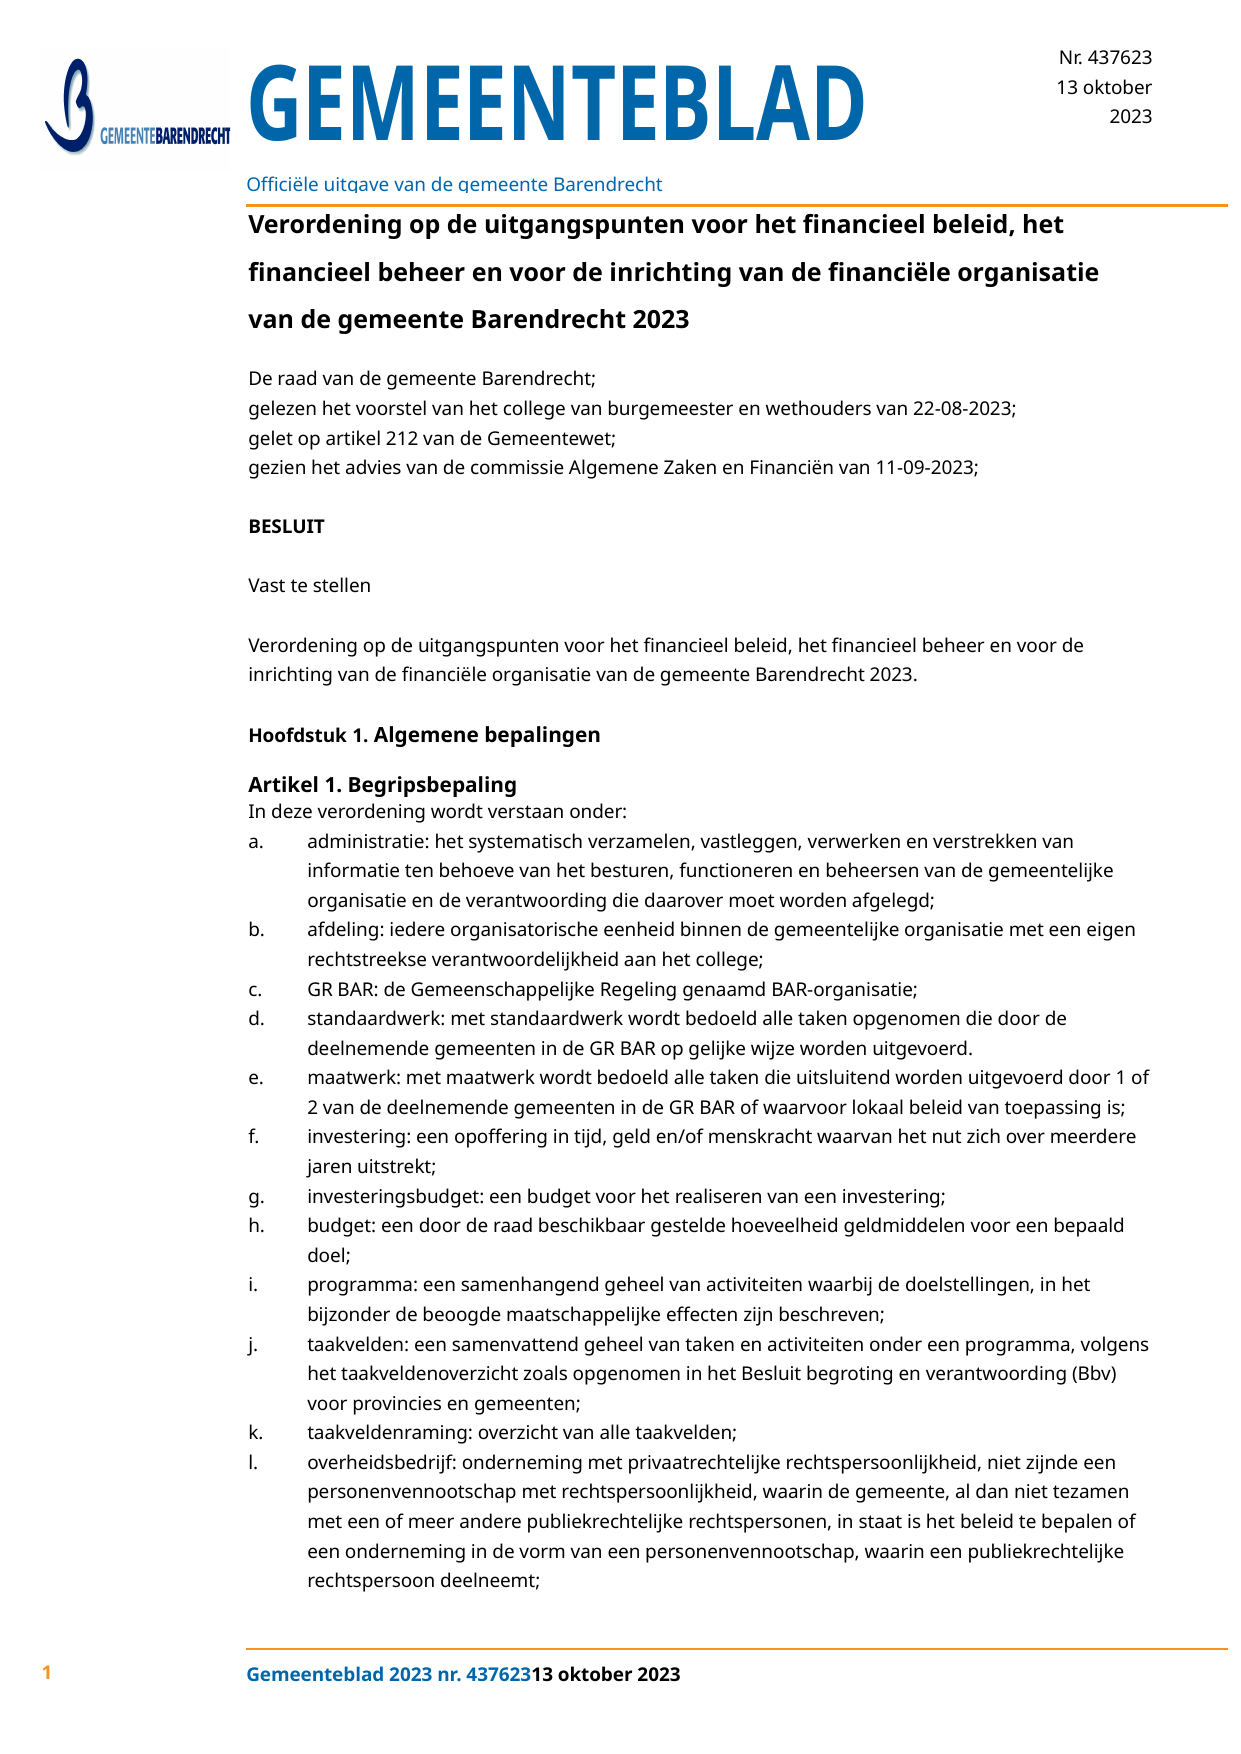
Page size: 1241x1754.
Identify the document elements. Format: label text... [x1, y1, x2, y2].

text gelet op artikel 212 van de Gemeentewet; [248, 425, 1152, 450]
list GR BAR: de Gemeenschappelijke Regeling genaamd BAR-organisatie; [248, 976, 1152, 1001]
picture [41, 47, 231, 172]
list budget: een door de raad beschikbaar gestelde hoeveelheid geldmiddelen voor een bepaald doel; [248, 1212, 1152, 1268]
text De raad van de gemeente Barendrecht; [248, 366, 1152, 391]
text Vast te stellen [248, 573, 1152, 598]
list maatwerk: met maatwerk wordt bedoeld alle taken die uitsluitend worden uitgevoerd door 1 of 2 van de deelnemende gemeenten in de GR BAR of waarvoor lokaal beleid van toepassing is; [248, 1064, 1152, 1120]
text Artikel 1. Begripsbepaling [248, 770, 1152, 798]
list afdeling: iedere organisatorische eenheid binnen de gemeentelijke organisatie met een eigen rechtstreekse verantwoordelijkheid aan het college; [248, 917, 1152, 972]
text Verordening op de uitgangspunten voor het financieel beleid, het financieel beheer en voor de inrichting van de financiële organisatie van de gemeente Barendrecht 2023. [248, 632, 1152, 687]
list administratie: het systematisch verzamelen, vastleggen, verwerken en verstrekken van informatie ten behoeve van het besturen, functioneren en beheersen van de gemeentelijke organisatie en de verantwoording die daarover moet worden afgelegd; [248, 828, 1152, 913]
list standaardwerk: met standaardwerk wordt bedoeld alle taken opgenomen die door de deelnemende gemeenten in de GR BAR op gelijke wijze worden uitgevoerd. [248, 1005, 1152, 1061]
list investeringsbudget: een budget voor het realiseren van een investering; [248, 1183, 1152, 1208]
list taakveldenraming: overzicht van alle taakvelden; [248, 1419, 1152, 1445]
text Verordening op de uitgangspunten voor het financieel beleid, het financieel beheer en voor de inrichting van de financiële organisatie van de gemeente Barendrecht 2023 [248, 207, 1152, 336]
text BESLUIT [248, 513, 1152, 539]
text gelezen het voorstel van het college van burgemeester en wethouders van 22-08-2023; [248, 395, 1152, 421]
text gezien het advies van de commissie Algemene Zaken en Financiën van 11-09-2023; [248, 454, 1152, 480]
list taakvelden: een samenvattend geheel van taken en activiteiten onder een programma, volgens het taakveldenoverzicht zoals opgenomen in het Besluit begroting en verantwoording (Bbv) voor provincies en gemeenten; [248, 1331, 1152, 1416]
list investering: een opoffering in tijd, geld en/of menskracht waarvan het nut zich over meerdere jaren uitstrekt; [248, 1124, 1152, 1179]
text Hoofdstuk 1. Algemene bepalingen [248, 721, 1152, 749]
list programma: een samenhangend geheel van activiteiten waarbij de doelstellingen, in het bijzonder de beoogde maatschappelijke effecten zijn beschreven; [248, 1272, 1152, 1327]
text In deze verordening wordt verstaan onder: [248, 798, 1152, 824]
list overheidsbedrijf: onderneming met privaatrechtelijke rechtspersoonlijkheid, niet zijnde een personenvennootschap met rechtspersoonlijkheid, waarin de gemeente, al dan niet tezamen met een of meer andere publiekrechtelijke rechtspersonen, in staat is het beleid te bepalen of een onderneming in de vorm van een personenvennootschap, waarin een publiekrechtelijke rechtspersoon deelneemt; [248, 1449, 1152, 1593]
